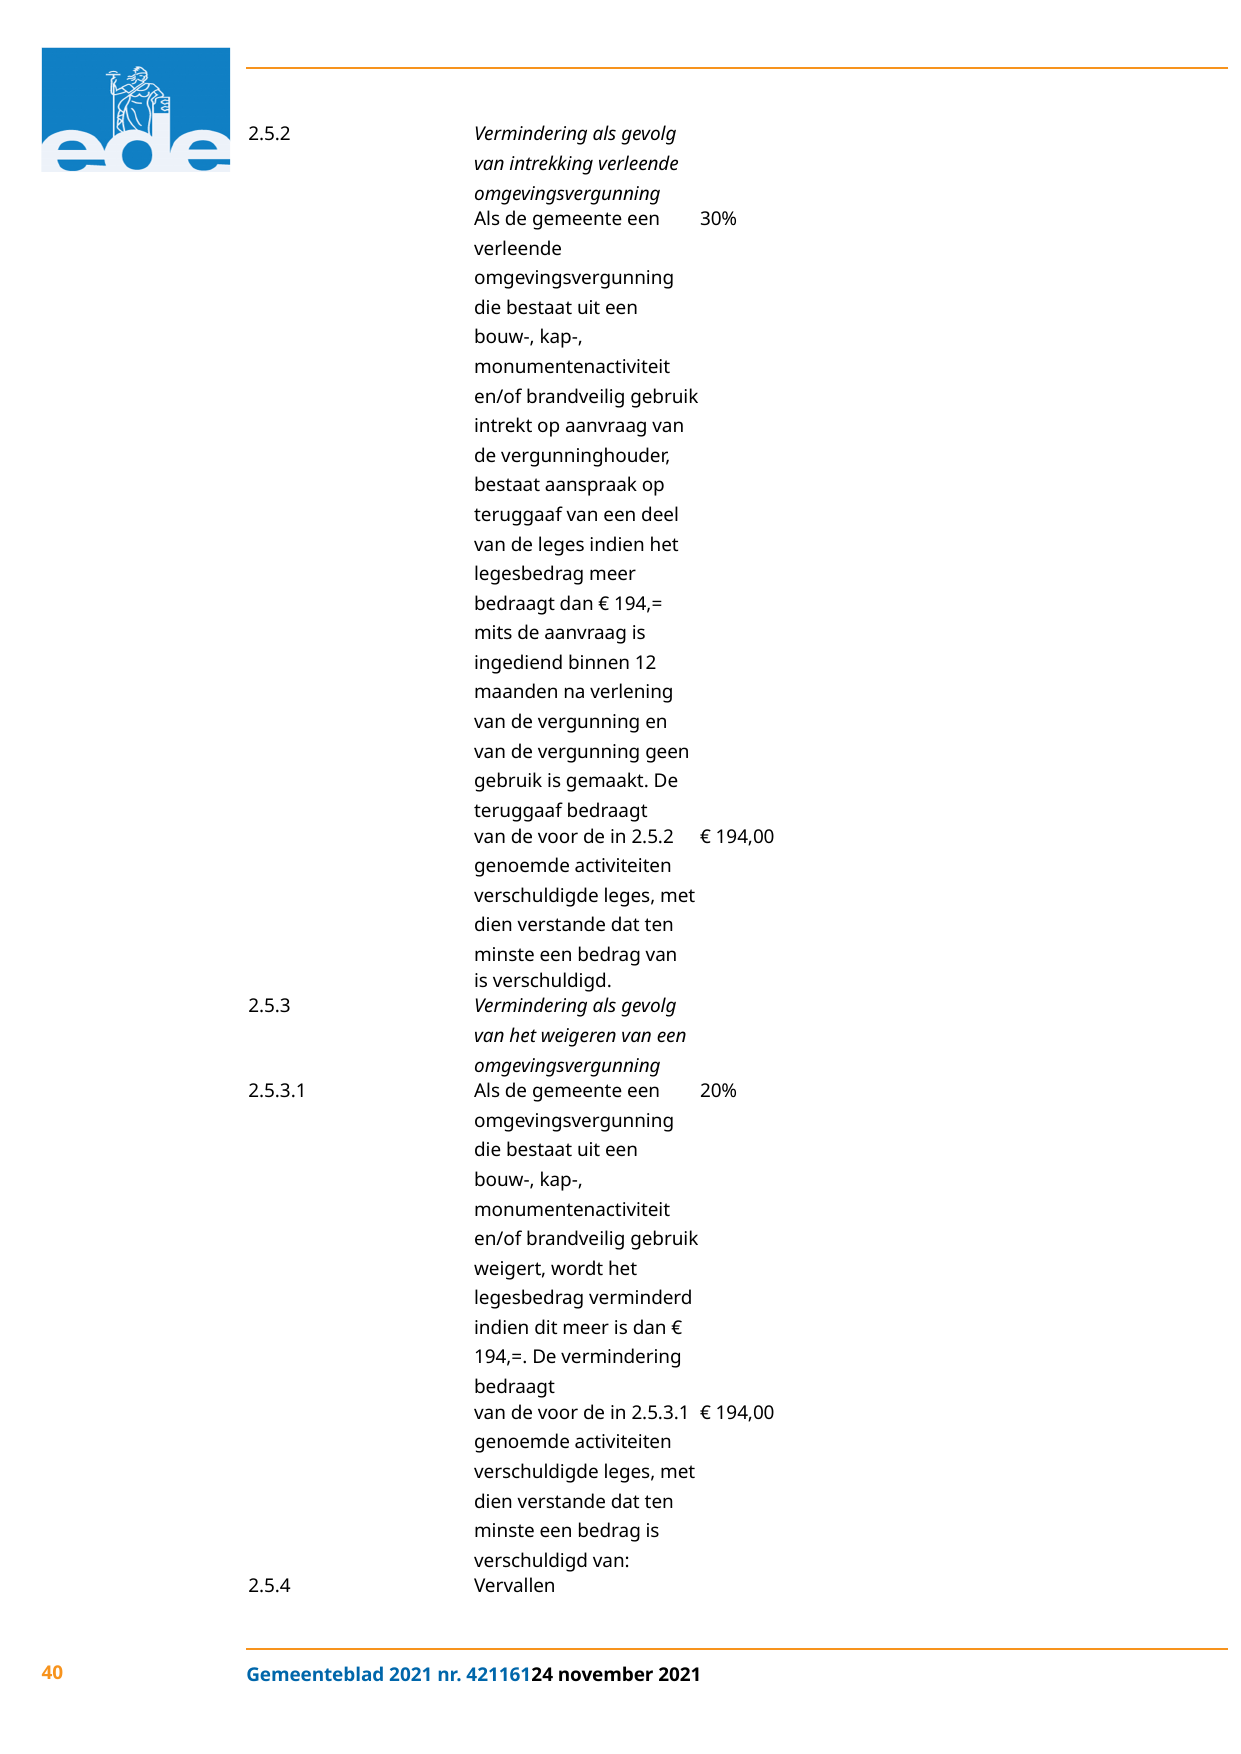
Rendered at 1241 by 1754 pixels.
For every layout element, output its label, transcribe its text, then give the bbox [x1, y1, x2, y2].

table_cell [700, 993, 926, 1077]
table_cell [700, 967, 926, 993]
table_cell [700, 1573, 926, 1598]
table_cell Vermindering als gevolg van het weigeren van een omgevingsvergunning [474, 993, 700, 1077]
table_cell [474, 95, 700, 121]
table_cell [926, 1573, 1152, 1598]
table_cell 30% [700, 205, 926, 823]
table_cell [248, 1399, 474, 1573]
table_cell [700, 121, 926, 205]
table_cell [926, 1078, 1152, 1399]
table_cell Vermindering als gevolg van intrekking verleende omgevingsvergunning [474, 121, 700, 205]
table_cell 20% [700, 1078, 926, 1399]
table_cell van de voor de in 2.5.3.1 genoemde activiteiten verschuldigde leges, met dien verstande dat ten minste een bedrag is verschuldigd van: [474, 1399, 700, 1573]
table_cell Als de gemeente een omgevingsvergunning die bestaat uit een bouw-, kap-, monumentenactiviteit en/of brandveilig gebruik weigert, wordt het legesbedrag verminderd indien dit meer is dan € 194,=. De vermindering bedraagt [474, 1078, 700, 1399]
table_cell 2.5.2 [248, 121, 474, 205]
table_cell [248, 95, 474, 121]
table_cell Vervallen [474, 1573, 700, 1598]
table_cell van de voor de in 2.5.2 genoemde activiteiten verschuldigde leges, met dien verstande dat ten minste een bedrag van [474, 823, 700, 967]
table_cell [926, 121, 1152, 205]
table_cell [926, 823, 1152, 967]
table_cell is verschuldigd. [474, 967, 700, 993]
table_cell 2.5.3.1 [248, 1078, 474, 1399]
table_cell € 194,00 [700, 823, 926, 967]
table_cell [926, 967, 1152, 993]
table_cell [926, 1399, 1152, 1573]
table_cell Als de gemeente een verleende omgevingsvergunning die bestaat uit een bouw-, kap-, monumentenactiviteit en/of brandveilig gebruik intrekt op aanvraag van de vergunninghouder, bestaat aanspraak op teruggaaf van een deel van de leges indien het legesbedrag meer bedraagt dan € 194,= mits de aanvraag is ingediend binnen 12 maanden na verlening van de vergunning en van de vergunning geen gebruik is gemaakt. De teruggaaf bedraagt [474, 205, 700, 823]
picture [41, 47, 231, 172]
table_cell 2.5.3 [248, 993, 474, 1077]
table_cell [248, 205, 474, 823]
table_cell € 194,00 [700, 1399, 926, 1573]
table_cell [700, 95, 926, 121]
table_cell [926, 95, 1152, 121]
table_cell [926, 993, 1152, 1077]
table_cell [926, 205, 1152, 823]
table_cell [248, 823, 474, 967]
table_cell [248, 967, 474, 993]
table_cell 2.5.4 [248, 1573, 474, 1598]
